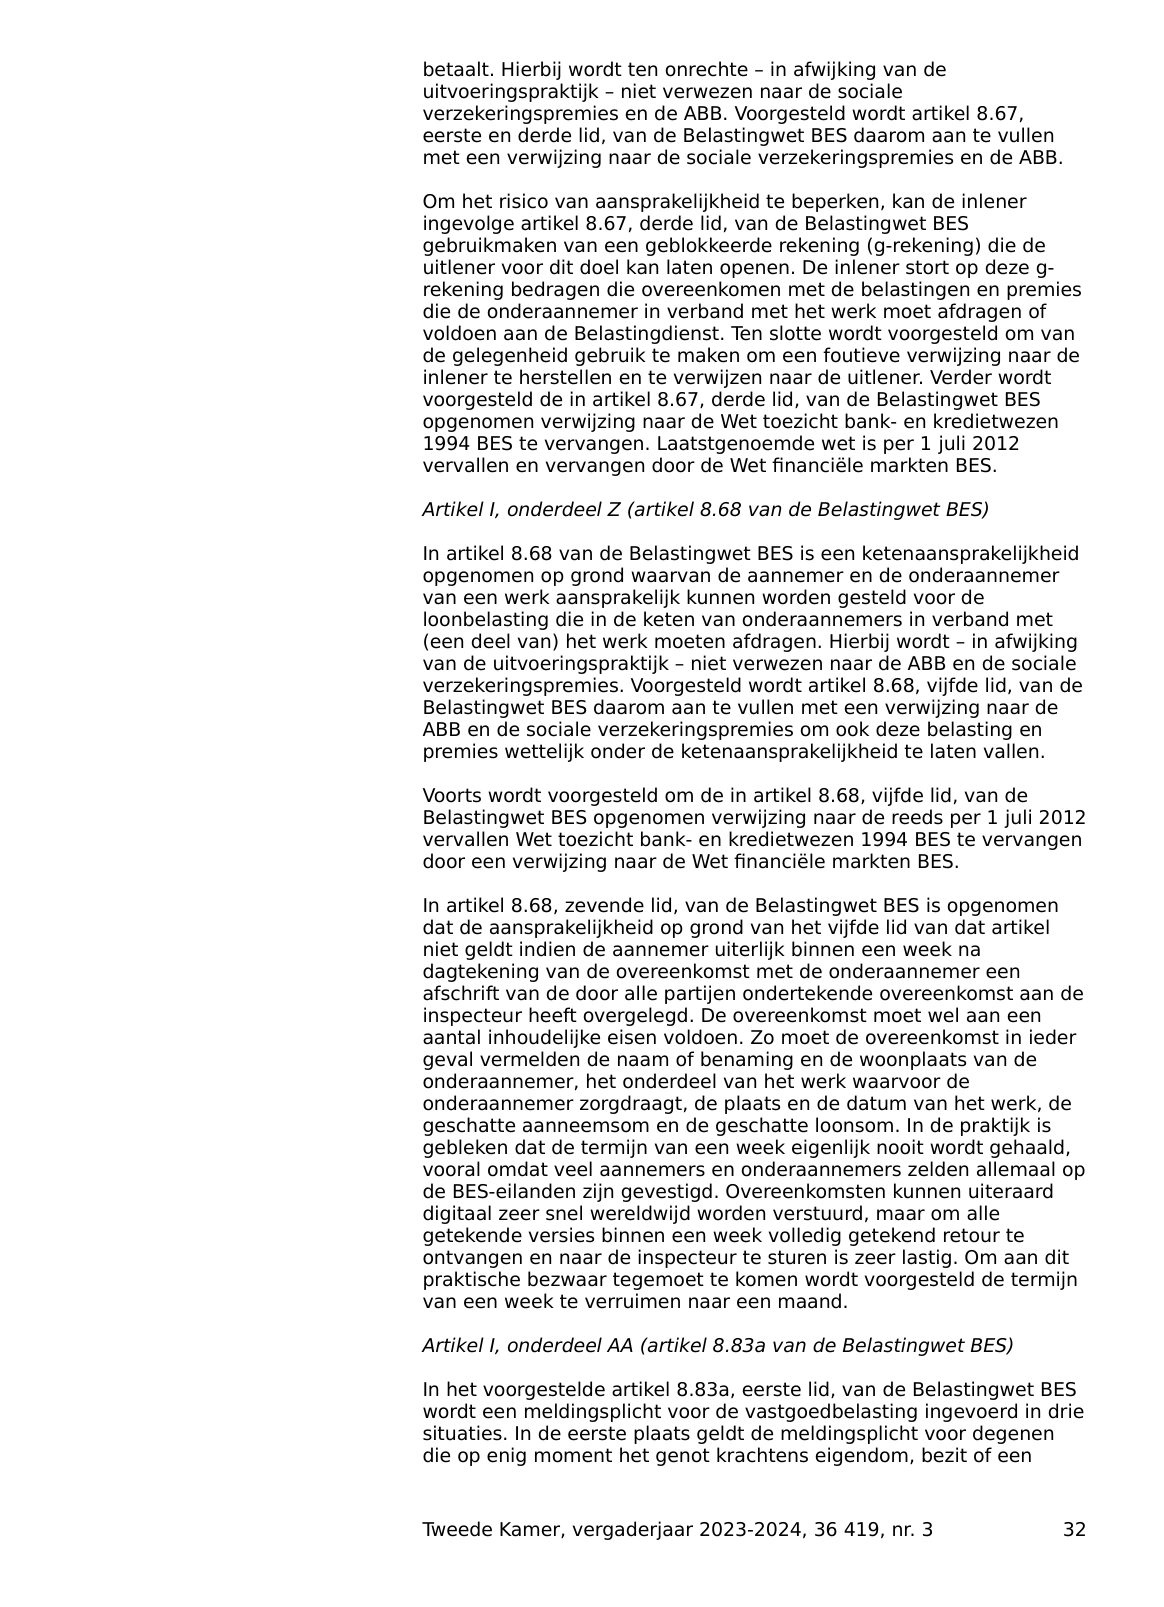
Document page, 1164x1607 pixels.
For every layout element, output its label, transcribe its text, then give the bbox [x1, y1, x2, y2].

text In het voorgestelde artikel 8.83a, eerste lid, van de Belastingwet BES wordt een meldingsplicht voor de vastgoedbelasting ingevoerd in drie situaties. In de eerste plaats geldt de meldingsplicht voor degenen die op enig moment het genot krachtens eigendom, bezit of een [422, 1379, 1087, 1467]
text In artikel 8.68 van de Belastingwet BES is een ketenaansprakelijkheid opgenomen op grond waarvan de aannemer en de onderaannemer van een werk aansprakelijk kunnen worden gesteld voor de loonbelasting die in de keten van onderaannemers in verband met (een deel van) het werk moeten afdragen. Hierbij wordt – in afwijking van de uitvoeringspraktijk – niet verwezen naar de ABB en de sociale verzekeringspremies. Voorgesteld wordt artikel 8.68, vijfde lid, van de Belastingwet BES daarom aan te vullen met een verwijzing naar de ABB en de sociale verzekeringspremies om ook deze belasting en premies wettelijk onder de ketenaansprakelijkheid te laten vallen. [422, 543, 1087, 763]
text Om het risico van aansprakelijkheid te beperken, kan de inlener ingevolge artikel 8.67, derde lid, van de Belastingwet BES gebruikmaken van een geblokkeerde rekening (g-rekening) die de uitlener voor dit doel kan laten openen. De inlener stort op deze g-rekening bedragen die overeenkomen met de belastingen en premies die de onderaannemer in verband met het werk moet afdragen of voldoen aan de Belastingdienst. Ten slotte wordt voorgesteld om van de gelegenheid gebruik te maken om een foutieve verwijzing naar de inlener te herstellen en te verwijzen naar de uitlener. Verder wordt voorgesteld de in artikel 8.67, derde lid, van de Belastingwet BES opgenomen verwijzing naar de Wet toezicht bank- en kredietwezen 1994 BES te vervangen. Laatstgenoemde wet is per 1 juli 2012 vervallen en vervangen door de Wet financiële markten BES. [422, 191, 1087, 477]
text In artikel 8.68, zevende lid, van de Belastingwet BES is opgenomen dat de aansprakelijkheid op grond van het vijfde lid van dat artikel niet geldt indien de aannemer uiterlijk binnen een week na dagtekening van de overeenkomst met de onderaannemer een afschrift van de door alle partijen ondertekende overeenkomst aan de inspecteur heeft overgelegd. De overeenkomst moet wel aan een aantal inhoudelijke eisen voldoen. Zo moet de overeenkomst in ieder geval vermelden de naam of benaming en de woonplaats van de onderaannemer, het onderdeel van het werk waarvoor de onderaannemer zorgdraagt, de plaats en de datum van het werk, de geschatte aanneemsom en de geschatte loonsom. In de praktijk is gebleken dat de termijn van een week eigenlijk nooit wordt gehaald, vooral omdat veel aannemers en onderaannemers zelden allemaal op de BES-eilanden zijn gevestigd. Overeenkomsten kunnen uiteraard digitaal zeer snel wereldwijd worden verstuurd, maar om alle getekende versies binnen een week volledig getekend retour te ontvangen en naar de inspecteur te sturen is zeer lastig. Om aan dit praktische bezwaar tegemoet te komen wordt voorgesteld de termijn van een week te verruimen naar een maand. [422, 895, 1087, 1313]
text Voorts wordt voorgesteld om de in artikel 8.68, vijfde lid, van de Belastingwet BES opgenomen verwijzing naar de reeds per 1 juli 2012 vervallen Wet toezicht bank- en kredietwezen 1994 BES te vervangen door een verwijzing naar de Wet financiële markten BES. [422, 785, 1087, 873]
text betaalt. Hierbij wordt ten onrechte – in afwijking van de uitvoeringspraktijk – niet verwezen naar de sociale verzekeringspremies en de ABB. Voorgesteld wordt artikel 8.67, eerste en derde lid, van de Belastingwet BES daarom aan te vullen met een verwijzing naar de sociale verzekeringspremies en de ABB. [422, 59, 1087, 169]
subtitle Artikel I, onderdeel Z (artikel 8.68 van de Belastingwet BES) [422, 499, 1087, 521]
subtitle Artikel I, onderdeel AA (artikel 8.83a van de Belastingwet BES) [422, 1335, 1087, 1357]
